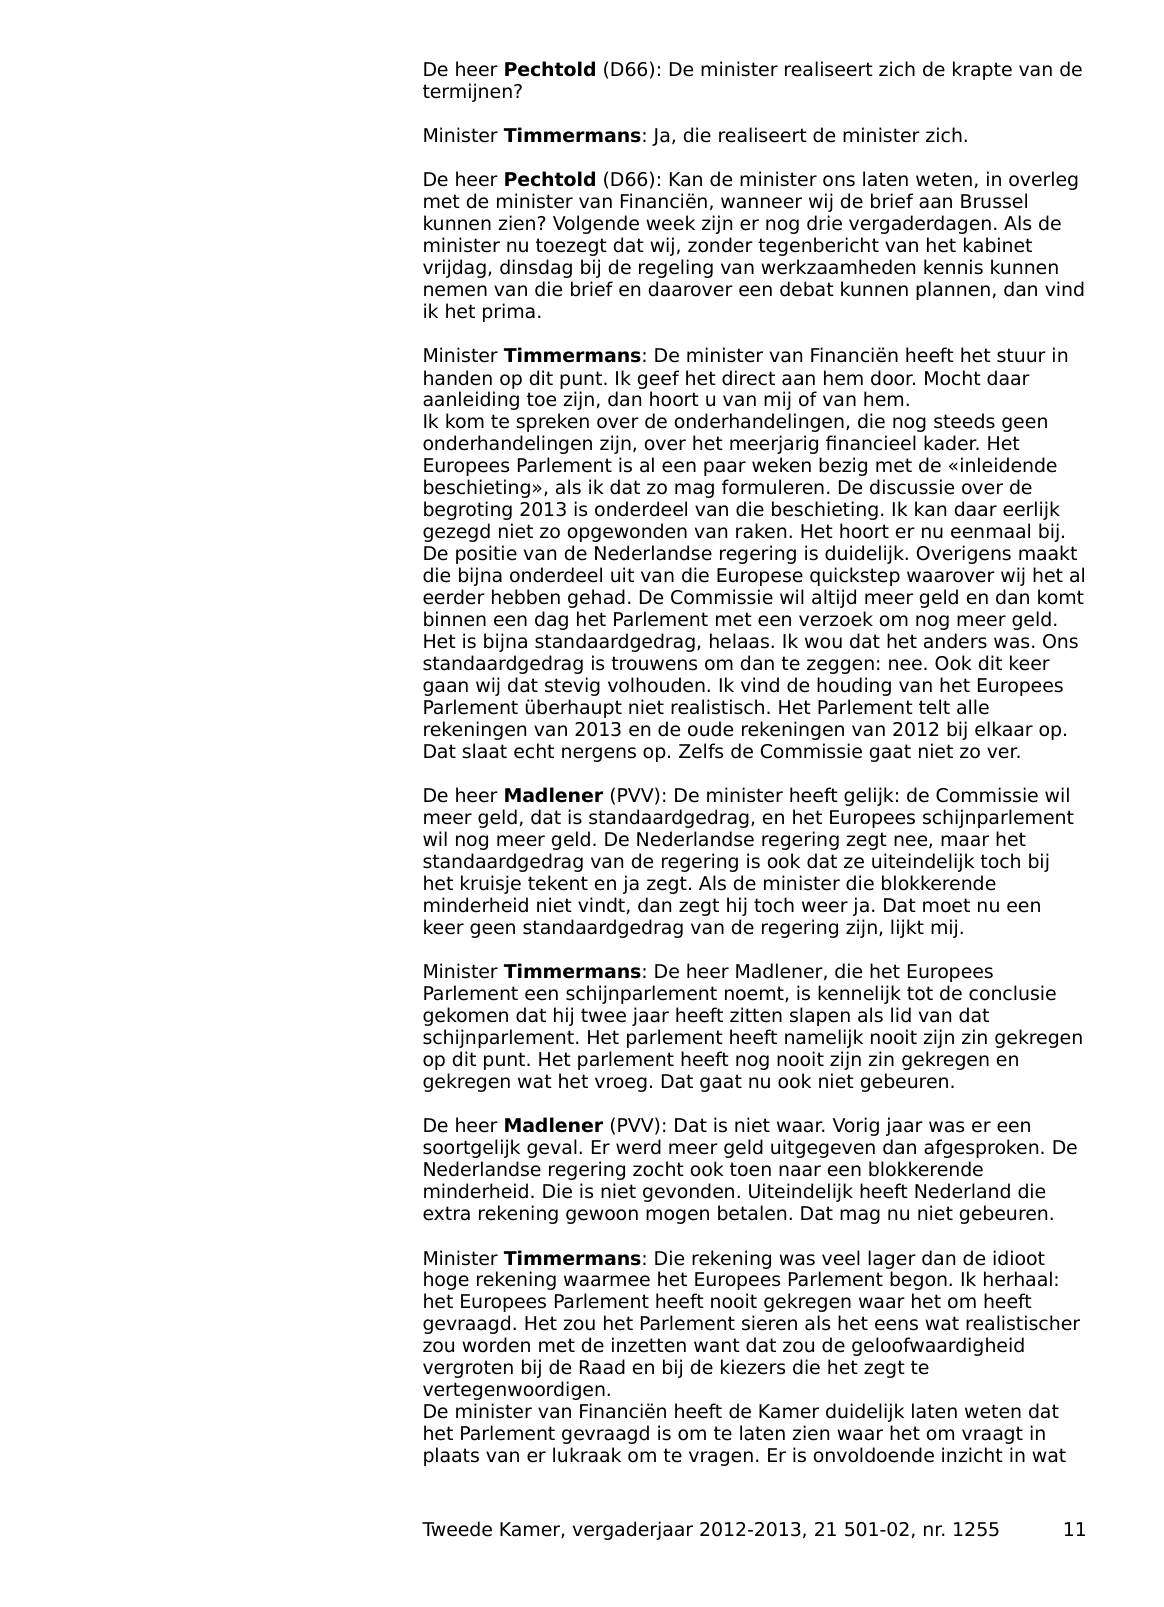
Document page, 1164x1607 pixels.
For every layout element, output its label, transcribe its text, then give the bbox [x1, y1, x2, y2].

text De heer Madlener (PVV): De minister heeft gelijk: de Commissie wil meer geld, dat is standaardgedrag, en het Europees schijnparlement wil nog meer geld. De Nederlandse regering zegt nee, maar het standaardgedrag van de regering is ook dat ze uiteindelijk toch bij het kruisje tekent en ja zegt. Als de minister die blokkerende minderheid niet vindt, dan zegt hij toch weer ja. Dat moet nu een keer geen standaardgedrag van de regering zijn, lijkt mij. [422, 785, 1087, 939]
text Minister Timmermans: Die rekening was veel lager dan de idioot hoge rekening waarmee het Europees Parlement begon. Ik herhaal: het Europees Parlement heeft nooit gekregen waar het om heeft gevraagd. Het zou het Parlement sieren als het eens wat realistischer zou worden met de inzetten want dat zou de geloofwaardigheid vergroten bij de Raad en bij de kiezers die het zegt te vertegenwoordigen. [422, 1247, 1087, 1401]
text Minister Timmermans: Ja, die realiseert de minister zich. [422, 125, 1087, 147]
text De minister van Financiën heeft de Kamer duidelijk laten weten dat het Parlement gevraagd is om te laten zien waar het om vraagt in plaats van er lukraak om te vragen. Er is onvoldoende inzicht in wat [422, 1401, 1087, 1467]
text De heer Madlener (PVV): Dat is niet waar. Vorig jaar was er een soortgelijk geval. Er werd meer geld uitgegeven dan afgesproken. De Nederlandse regering zocht ook toen naar een blokkerende minderheid. Die is niet gevonden. Uiteindelijk heeft Nederland die extra rekening gewoon mogen betalen. Dat mag nu niet gebeuren. [422, 1115, 1087, 1225]
text De heer Pechtold (D66): Kan de minister ons laten weten, in overleg met de minister van Financiën, wanneer wij de brief aan Brussel kunnen zien? Volgende week zijn er nog drie vergaderdagen. Als de minister nu toezegt dat wij, zonder tegenbericht van het kabinet vrijdag, dinsdag bij de regeling van werkzaamheden kennis kunnen nemen van die brief en daarover een debat kunnen plannen, dan vind ik het prima. [422, 169, 1087, 323]
text Minister Timmermans: De minister van Financiën heeft het stuur in handen op dit punt. Ik geef het direct aan hem door. Mocht daar aanleiding toe zijn, dan hoort u van mij of van hem. [422, 345, 1087, 411]
text Minister Timmermans: De heer Madlener, die het Europees Parlement een schijnparlement noemt, is kennelijk tot de conclusie gekomen dat hij twee jaar heeft zitten slapen als lid van dat schijnparlement. Het parlement heeft namelijk nooit zijn zin gekregen op dit punt. Het parlement heeft nog nooit zijn zin gekregen en gekregen wat het vroeg. Dat gaat nu ook niet gebeuren. [422, 961, 1087, 1093]
text De heer Pechtold (D66): De minister realiseert zich de krapte van de termijnen? [422, 59, 1087, 103]
text Ik kom te spreken over de onderhandelingen, die nog steeds geen onderhandelingen zijn, over het meerjarig financieel kader. Het Europees Parlement is al een paar weken bezig met de «inleidende beschieting», als ik dat zo mag formuleren. De discussie over de begroting 2013 is onderdeel van die beschieting. Ik kan daar eerlijk gezegd niet zo opgewonden van raken. Het hoort er nu eenmaal bij. De positie van de Nederlandse regering is duidelijk. Overigens maakt die bijna onderdeel uit van die Europese quickstep waarover wij het al eerder hebben gehad. De Commissie wil altijd meer geld en dan komt binnen een dag het Parlement met een verzoek om nog meer geld. Het is bijna standaardgedrag, helaas. Ik wou dat het anders was. Ons standaardgedrag is trouwens om dan te zeggen: nee. Ook dit keer gaan wij dat stevig volhouden. Ik vind de houding van het Europees Parlement überhaupt niet realistisch. Het Parlement telt alle rekeningen van 2013 en de oude rekeningen van 2012 bij elkaar op. Dat slaat echt nergens op. Zelfs de Commissie gaat niet zo ver. [422, 411, 1087, 763]
